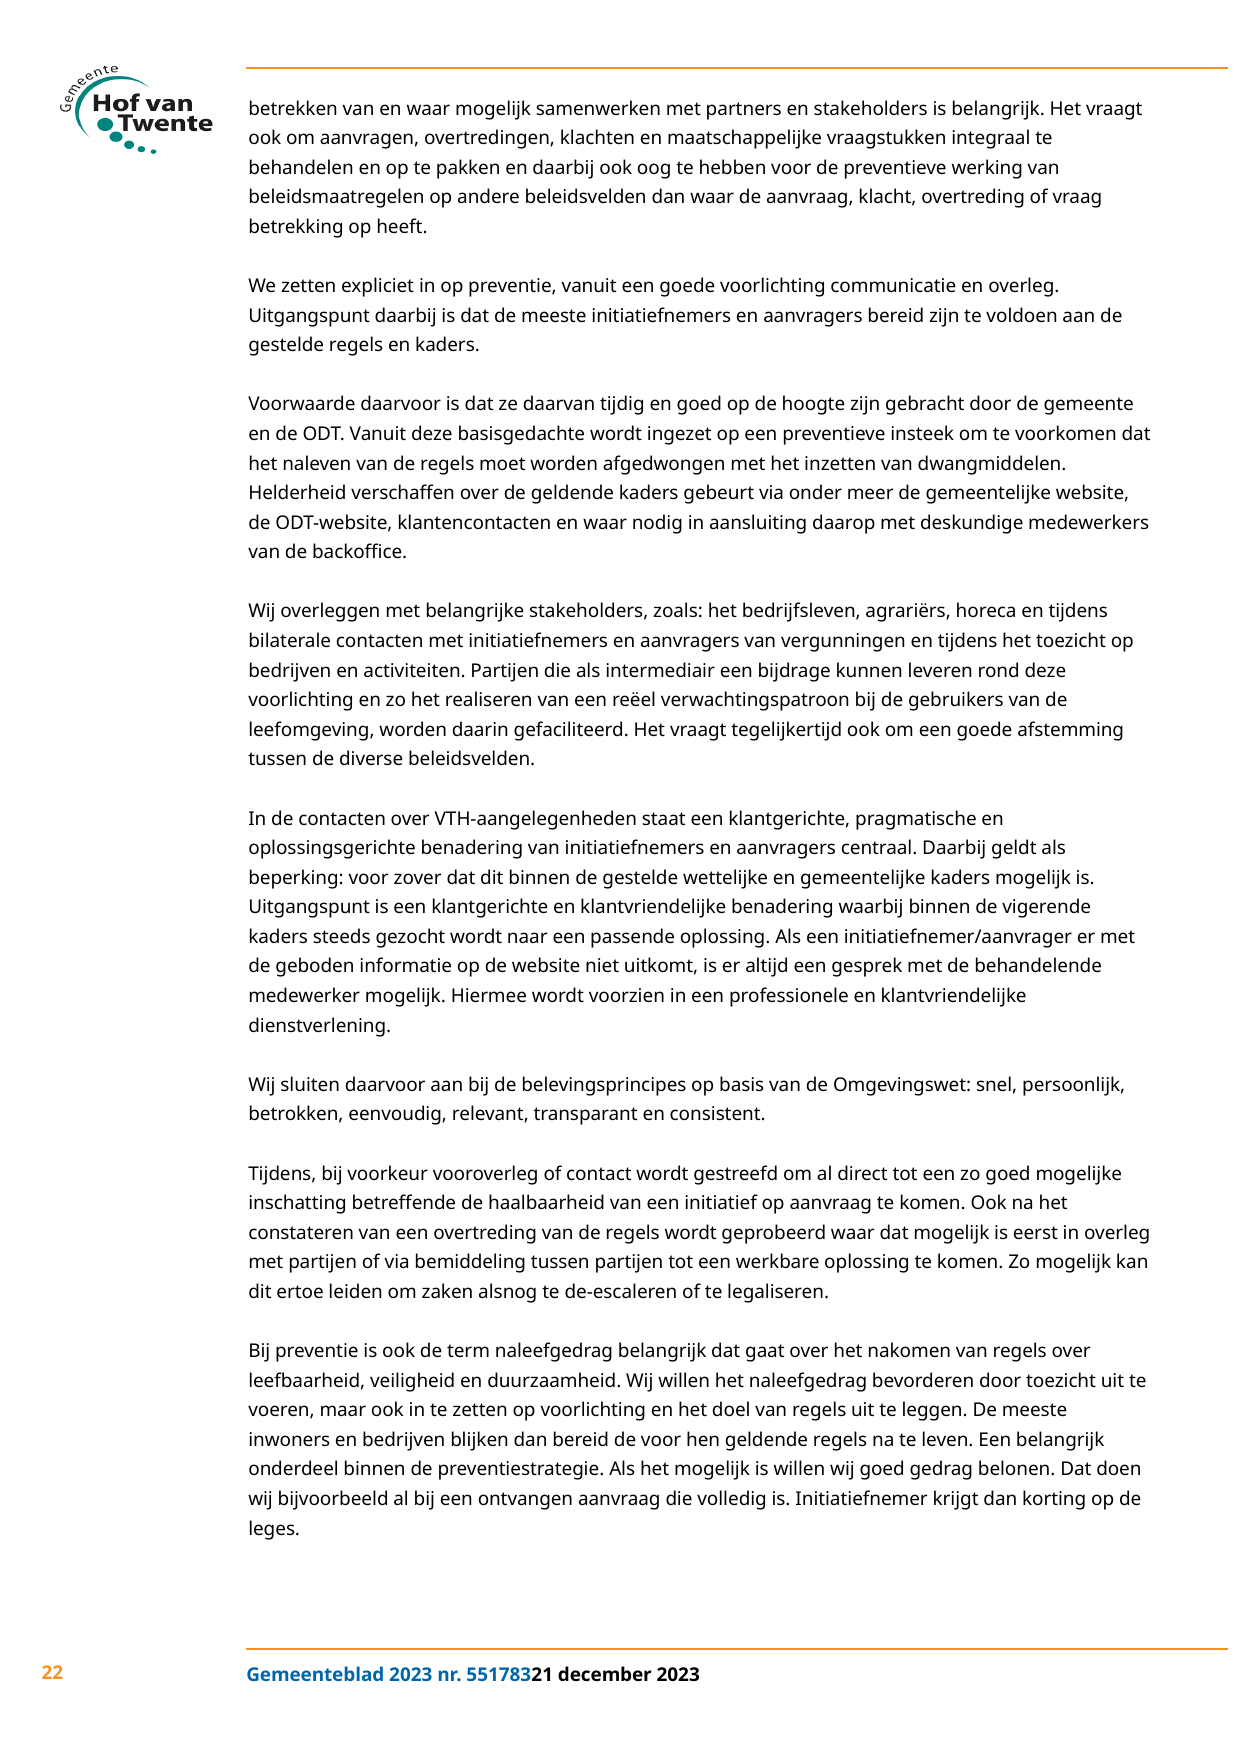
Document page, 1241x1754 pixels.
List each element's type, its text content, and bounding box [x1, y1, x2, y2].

text Bij preventie is ook de term naleefgedrag belangrijk dat gaat over het nakomen van regels over leefbaarheid, veiligheid en duurzaamheid. Wij willen het naleefgedrag bevorderen door toezicht uit te voeren, maar ook in te zetten op voorlichting en het doel van regels uit te leggen. De meeste inwoners en bedrijven blijken dan bereid de voor hen geldende regels na te leven. Een belangrijk onderdeel binnen de preventiestrategie. Als het mogelijk is willen wij goed gedrag belonen. Dat doen wij bijvoorbeeld al bij een ontvangen aanvraag die volledig is. Initiatiefnemer krijgt dan korting op de leges. [248, 1337, 1152, 1541]
text Voorwaarde daarvoor is dat ze daarvan tijdig en goed op de hoogte zijn gebracht door de gemeente en de ODT. Vanuit deze basisgedachte wordt ingezet op een preventieve insteek om te voorkomen dat het naleven van de regels moet worden afgedwongen met het inzetten van dwangmiddelen. Helderheid verschaffen over de geldende kaders gebeurt via onder meer de gemeentelijke website, de ODT-website, klantencontacten en waar nodig in aansluiting daarop met deskundige medewerkers van de backoffice. [248, 391, 1152, 564]
text We zetten expliciet in op preventie, vanuit een goede voorlichting communicatie en overleg. Uitgangspunt daarbij is dat de meeste initiatiefnemers en aanvragers bereid zijn te voldoen aan de gestelde regels en kaders. [248, 272, 1152, 357]
picture [41, 47, 231, 172]
text In de contacten over VTH-aangelegenheden staat een klantgerichte, pragmatische en oplossingsgerichte benadering van initiatiefnemers en aanvragers centraal. Daarbij geldt als beperking: voor zover dat dit binnen de gestelde wettelijke en gemeentelijke kaders mogelijk is. Uitgangspunt is een klantgerichte en klantvriendelijke benadering waarbij binnen de vigerende kaders steeds gezocht wordt naar een passende oplossing. Als een initiatiefnemer/aanvrager er met de geboden informatie op de website niet uitkomt, is er altijd een gesprek met de behandelende medewerker mogelijk. Hiermee wordt voorzien in een professionele en klantvriendelijke dienstverlening. [248, 805, 1152, 1038]
text Wij sluiten daarvoor aan bij de belevingsprincipes op basis van de Omgevingswet: snel, persoonlijk, betrokken, eenvoudig, relevant, transparant en consistent. [248, 1071, 1152, 1126]
text Tijdens, bij voorkeur vooroverleg of contact wordt gestreefd om al direct tot een zo goed mogelijke inschatting betreffende de haalbaarheid van een initiatief op aanvraag te komen. Ook na het constateren van een overtreding van de regels wordt geprobeerd waar dat mogelijk is eerst in overleg met partijen of via bemiddeling tussen partijen tot een werkbare oplossing te komen. Zo mogelijk kan dit ertoe leiden om zaken alsnog te de-escaleren of te legaliseren. [248, 1160, 1152, 1304]
text betrekken van en waar mogelijk samenwerken met partners en stakeholders is belangrijk. Het vraagt ook om aanvragen, overtredingen, klachten en maatschappelijke vraagstukken integraal te behandelen en op te pakken en daarbij ook oog te hebben voor de preventieve werking van beleidsmaatregelen op andere beleidsvelden dan waar de aanvraag, klacht, overtreding of vraag betrekking op heeft. [248, 95, 1152, 239]
text Wij overleggen met belangrijke stakeholders, zoals: het bedrijfsleven, agrariërs, horeca en tijdens bilaterale contacten met initiatiefnemers en aanvragers van vergunningen en tijdens het toezicht op bedrijven en activiteiten. Partijen die als intermediair een bijdrage kunnen leveren rond deze voorlichting en zo het realiseren van een reëel verwachtingspatroon bij de gebruikers van de leefomgeving, worden daarin gefaciliteerd. Het vraagt tegelijkertijd ook om een goede afstemming tussen de diverse beleidsvelden. [248, 598, 1152, 771]
